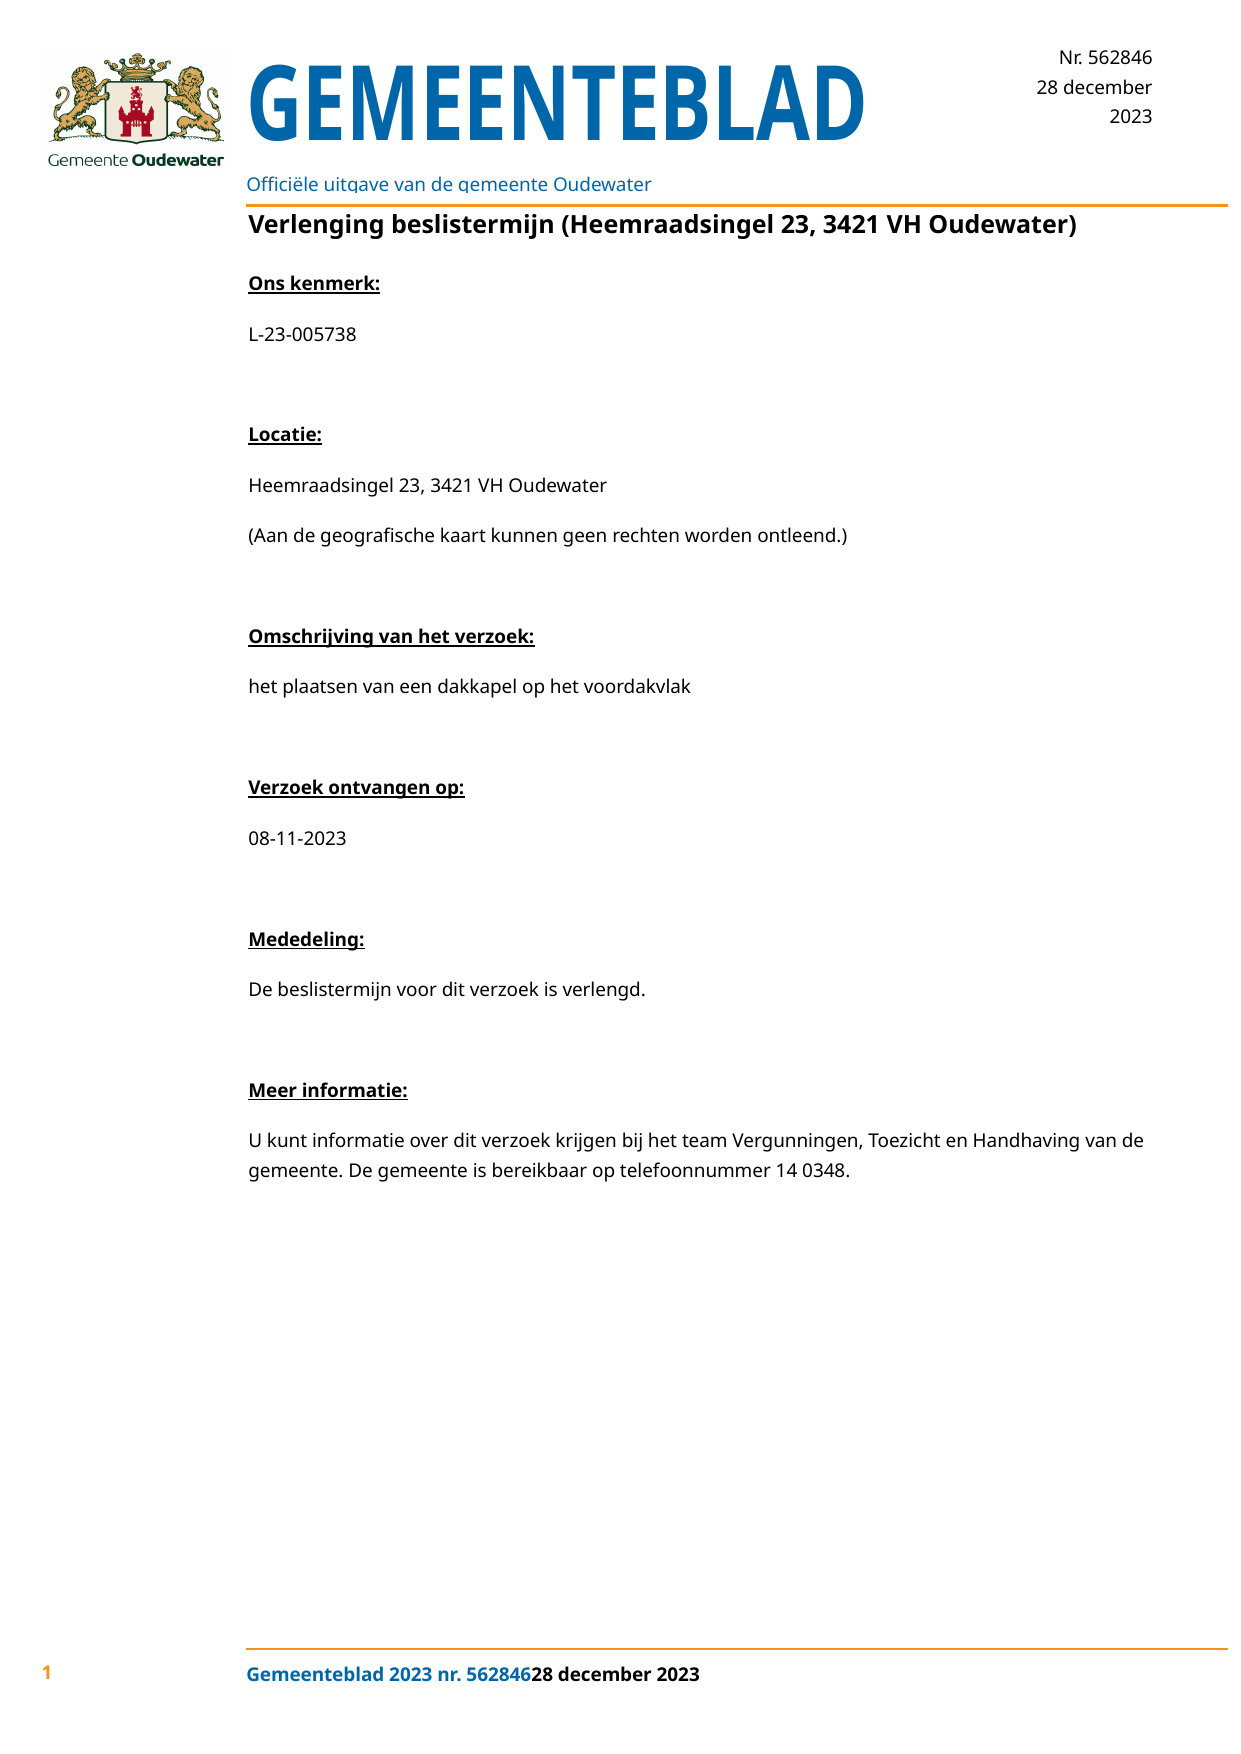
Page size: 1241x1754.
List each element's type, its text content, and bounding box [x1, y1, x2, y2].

text Omschrijving van het verzoek: [248, 623, 1152, 649]
picture [41, 47, 231, 172]
text U kunt informatie over dit verzoek krijgen bij het team Vergunningen, Toezicht en Handhaving van de gemeente. De gemeente is bereikbaar op telefoonnummer 14 0348. [248, 1127, 1152, 1183]
text De beslistermijn voor dit verzoek is verlengd. [248, 976, 1152, 1002]
text Verzoek ontvangen op: [248, 774, 1152, 800]
text Verlenging beslistermijn (Heemraadsingel 23, 3421 VH Oudewater) [248, 207, 1152, 241]
text Ons kenmerk: [248, 270, 1152, 296]
text 08-11-2023 [248, 825, 1152, 851]
text het plaatsen van een dakkapel op het voordakvlak [248, 674, 1152, 699]
text Mededeling: [248, 926, 1152, 951]
text Heemraadsingel 23, 3421 VH Oudewater [248, 472, 1152, 498]
text Locatie: [248, 422, 1152, 447]
text Meer informatie: [248, 1077, 1152, 1103]
text L-23-005738 [248, 321, 1152, 346]
text (Aan de geografische kaart kunnen geen rechten worden ontleend.) [248, 522, 1152, 548]
